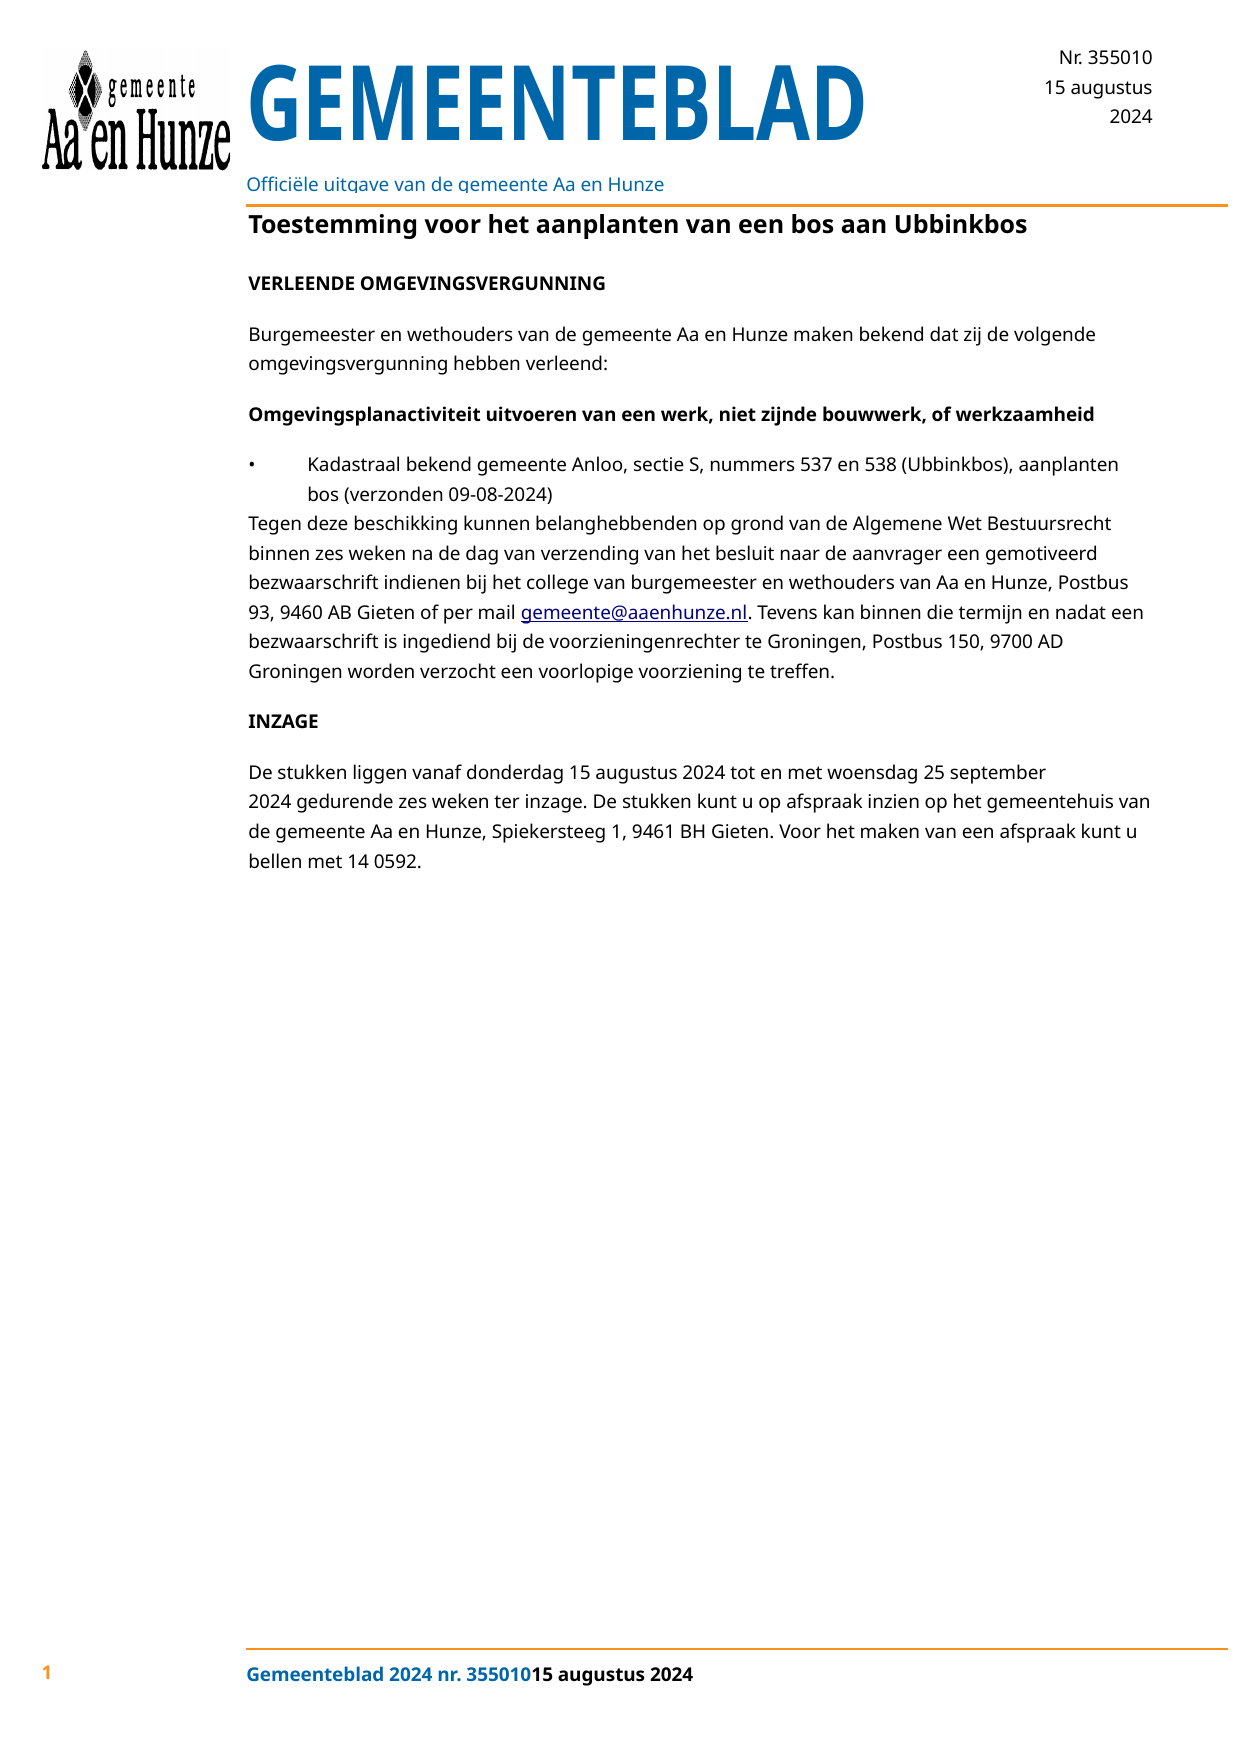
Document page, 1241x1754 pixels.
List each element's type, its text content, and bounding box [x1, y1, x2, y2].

picture [41, 47, 231, 172]
text De stukken liggen vanaf donderdag 15 augustus 2024 tot en met woensdag 25 september 2024 gedurende zes weken ter inzage. De stukken kunt u op afspraak inzien op het gemeentehuis van de gemeente Aa en Hunze, Spiekersteeg 1, 9461 BH Gieten. Voor het maken van een afspraak kunt u bellen met 14 0592. [248, 759, 1152, 873]
list Kadastraal bekend gemeente Anloo, sectie S, nummers 537 en 538 (Ubbinkbos), aanplanten bos (verzonden 09-08-2024) [248, 451, 1152, 506]
text Omgevingsplanactiviteit uitvoeren van een werk, niet zijnde bouwwerk, of werkzaamheid [248, 401, 1152, 426]
text INZAGE [248, 709, 1152, 734]
text Toestemming voor het aanplanten van een bos aan Ubbinkbos [248, 207, 1152, 241]
text VERLEENDE OMGEVINGSVERGUNNING [248, 270, 1152, 296]
text Tegen deze beschikking kunnen belanghebbenden op grond van de Algemene Wet Bestuursrecht binnen zes weken na de dag van verzending van het besluit naar de aanvrager een gemotiveerd bezwaarschrift indienen bij het college van burgemeester en wethouders van Aa en Hunze, Postbus 93, 9460 AB Gieten of per mail gemeente@aaenhunze.nl. Tevens kan binnen die termijn en nadat een bezwaarschrift is ingediend bij de voorzieningenrechter te Groningen, Postbus 150, 9700 AD Groningen worden verzocht een voorlopige voorziening te treffen. [248, 510, 1152, 684]
text Burgemeester en wethouders van de gemeente Aa en Hunze maken bekend dat zij de volgende omgevingsvergunning hebben verleend: [248, 321, 1152, 376]
